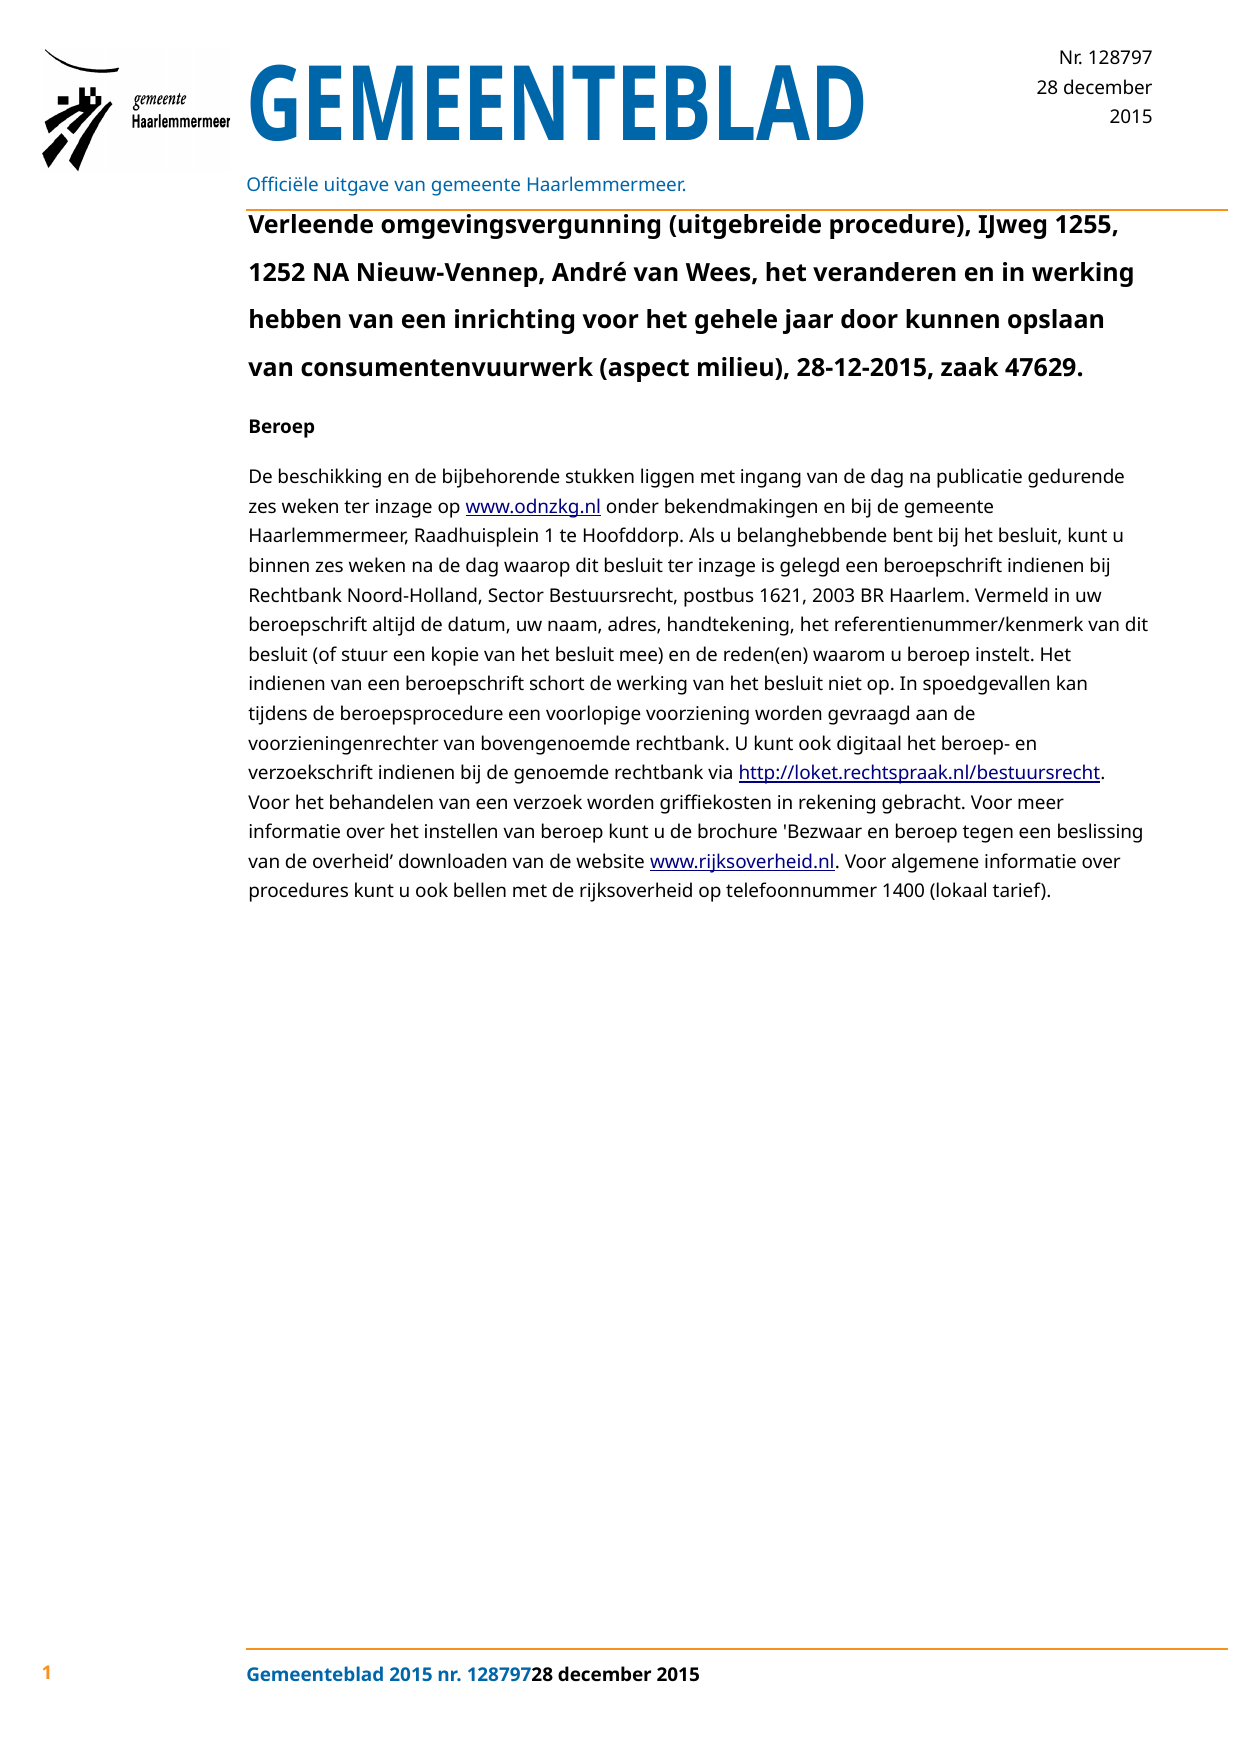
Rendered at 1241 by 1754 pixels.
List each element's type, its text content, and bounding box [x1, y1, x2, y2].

text Beroep [248, 413, 1152, 439]
text De beschikking en de bijbehorende stukken liggen met ingang van de dag na publicatie gedurende zes weken ter inzage op www.odnzkg.nl onder bekendmakingen en bij de gemeente Haarlemmermeer, Raadhuisplein 1 te Hoofddorp. Als u belanghebbende bent bij het besluit, kunt u binnen zes weken na de dag waarop dit besluit ter inzage is gelegd een beroepschrift indienen bij Rechtbank Noord-Holland, Sector Bestuursrecht, postbus 1621, 2003 BR Haarlem. Vermeld in uw beroepschrift altijd de datum, uw naam, adres, handtekening, het referentienummer/kenmerk van dit besluit (of stuur een kopie van het besluit mee) en de reden(en) waarom u beroep instelt. Het indienen van een beroepschrift schort de werking van het besluit niet op. In spoedgevallen kan tijdens de beroepsprocedure een voorlopige voorziening worden gevraagd aan de voorzieningenrechter van bovengenoemde rechtbank. U kunt ook digitaal het beroep- en verzoekschrift indienen bij de genoemde rechtbank via http://loket.rechtspraak.nl/bestuursrecht. Voor het behandelen van een verzoek worden griffiekosten in rekening gebracht. Voor meer informatie over het instellen van beroep kunt u de brochure 'Bezwaar en beroep tegen een beslissing van de overheid’ downloaden van de website www.rijksoverheid.nl. Voor algemene informatie over procedures kunt u ook bellen met de rijksoverheid op telefoonnummer 1400 (lokaal tarief). [248, 463, 1152, 903]
picture [41, 47, 231, 172]
text Verleende omgevingsvergunning (uitgebreide procedure), IJweg 1255, 1252 NA Nieuw-Vennep, André van Wees, het veranderen en in werking hebben van een inrichting voor het gehele jaar door kunnen opslaan van consumentenvuurwerk (aspect milieu), 28-12-2015, zaak 47629. [248, 211, 1152, 384]
